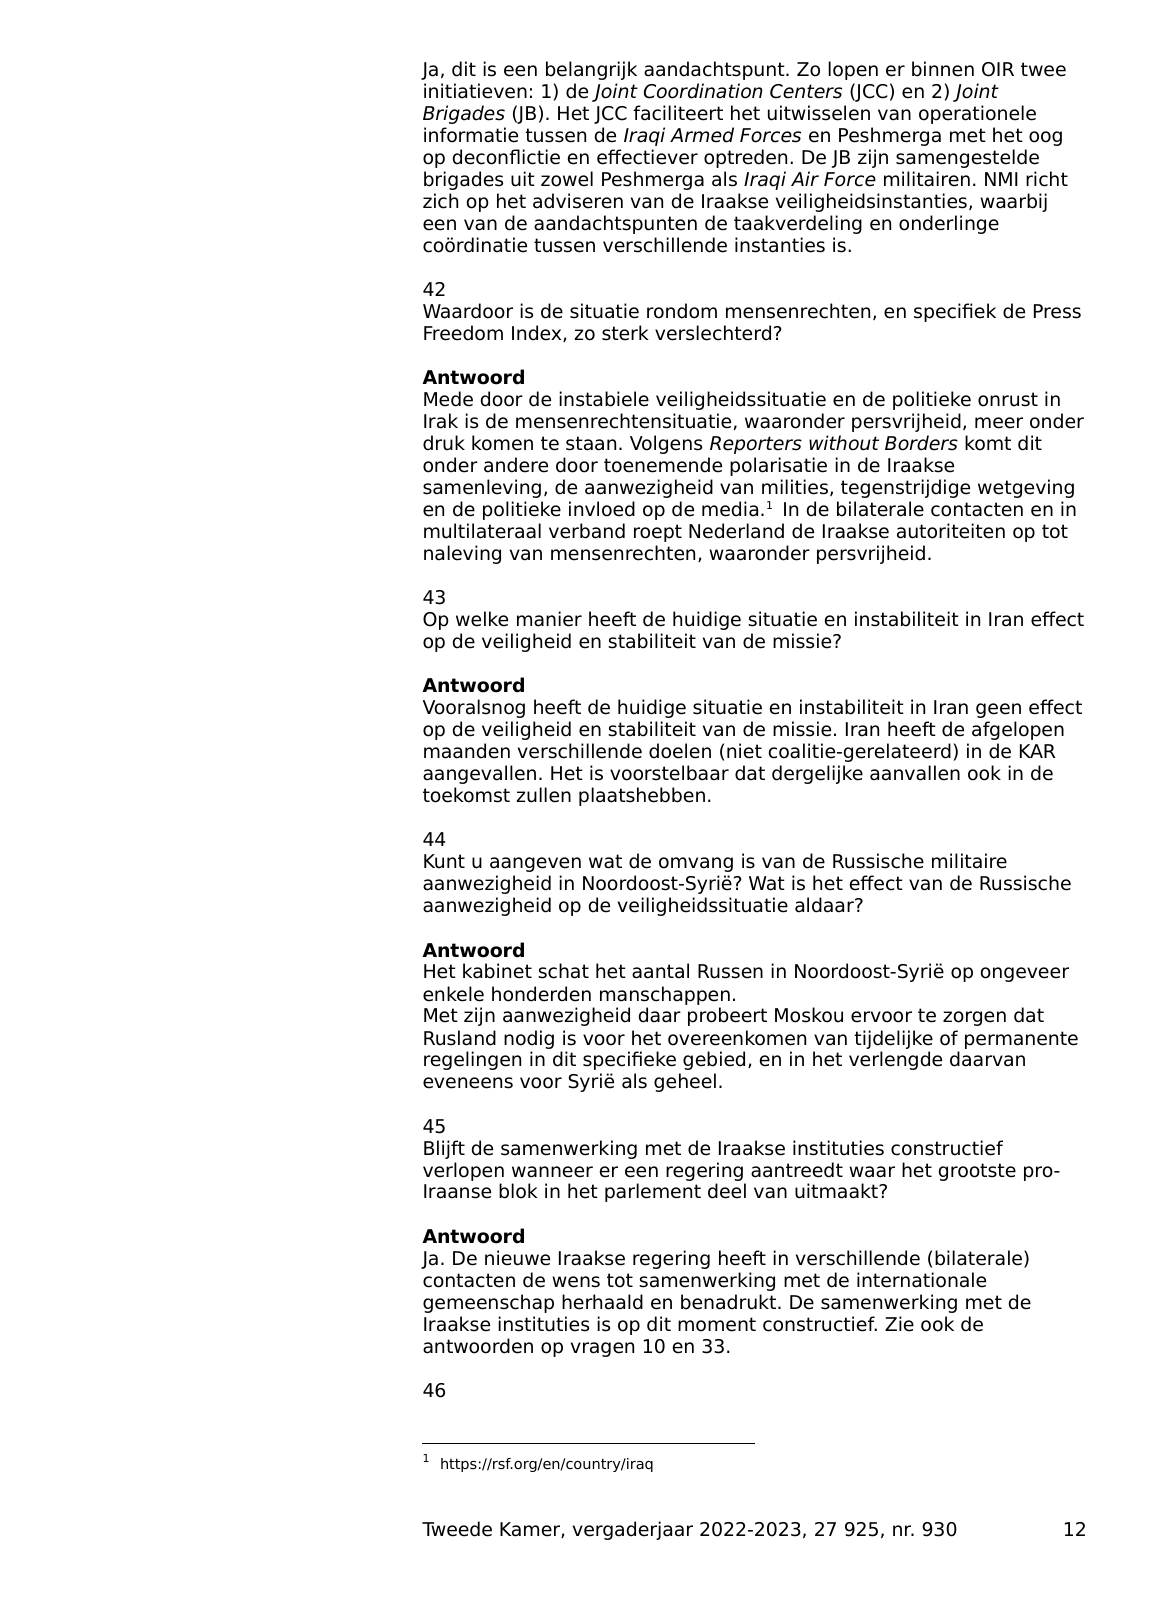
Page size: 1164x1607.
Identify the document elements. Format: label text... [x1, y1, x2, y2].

text Met zijn aanwezigheid daar probeert Moskou ervoor te zorgen dat Rusland nodig is voor het overeenkomen van tijdelijke of permanente regelingen in dit specifieke gebied, en in het verlengde daarvan eveneens voor Syrië als geheel. [422, 1005, 1087, 1093]
text Waardoor is de situatie rondom mensenrechten, en specifiek de Press Freedom Index, zo sterk verslechterd? [422, 301, 1087, 345]
text Antwoord [422, 367, 1087, 389]
text https://rsf.org/en/country/iraq [422, 1452, 1087, 1474]
text Blijft de samenwerking met de Iraakse instituties constructief verlopen wanneer er een regering aantreedt waar het grootste pro-Iraanse blok in het parlement deel van uitmaakt? [422, 1137, 1087, 1203]
text Het kabinet schat het aantal Russen in Noordoost-Syrië op ongeveer enkele honderden manschappen. [422, 961, 1087, 1005]
text Antwoord [422, 1226, 1087, 1248]
text 44 [422, 829, 1087, 851]
text Antwoord [422, 939, 1087, 961]
text 42 [422, 279, 1087, 301]
text Kunt u aangeven wat de omvang is van de Russische militaire aanwezigheid in Noordoost-Syrië? Wat is het effect van de Russische aanwezigheid op de veiligheidssituatie aldaar? [422, 851, 1087, 917]
text 45 [422, 1116, 1087, 1137]
text Ja. De nieuwe Iraakse regering heeft in verschillende (bilaterale) contacten de wens tot samenwerking met de internationale gemeenschap herhaald en benadrukt. De samenwerking met de Iraakse instituties is op dit moment constructief. Zie ook de antwoorden op vragen 10 en 33. [422, 1248, 1087, 1357]
text Ja, dit is een belangrijk aandachtspunt. Zo lopen er binnen OIR twee initiatieven: 1) de Joint Coordination Centers (JCC) en 2) Joint Brigades (JB). Het JCC faciliteert het uitwisselen van operationele informatie tussen de Iraqi Armed Forces en Peshmerga met het oog op deconflictie en effectiever optreden. De JB zijn samengestelde brigades uit zowel Peshmerga als Iraqi Air Force militairen. NMI richt zich op het adviseren van de Iraakse veiligheidsinstanties, waarbij een van de aandachtspunten de taakverdeling en onderlinge coördinatie tussen verschillende instanties is. [422, 59, 1087, 257]
text Mede door de instabiele veiligheidssituatie en de politieke onrust in Irak is de mensenrechtensituatie, waaronder persvrijheid, meer onder druk komen te staan. Volgens Reporters without Borders komt dit onder andere door toenemende polarisatie in de Iraakse samenleving, de aanwezigheid van milities, tegenstrijdige wetgeving en de politieke invloed op de media. In de bilaterale contacten en in multilateraal verband roept Nederland de Iraakse autoriteiten op tot naleving van mensenrechten, waaronder persvrijheid. [422, 389, 1087, 565]
text 43 [422, 587, 1087, 609]
text Vooralsnog heeft de huidige situatie en instabiliteit in Iran geen effect op de veiligheid en stabiliteit van de missie. Iran heeft de afgelopen maanden verschillende doelen (niet coalitie-gerelateerd) in de KAR aangevallen. Het is voorstelbaar dat dergelijke aanvallen ook in de toekomst zullen plaatshebben. [422, 697, 1087, 807]
text 46 [422, 1380, 1087, 1402]
text Op welke manier heeft de huidige situatie en instabiliteit in Iran effect op de veiligheid en stabiliteit van de missie? [422, 609, 1087, 653]
text Antwoord [422, 675, 1087, 697]
